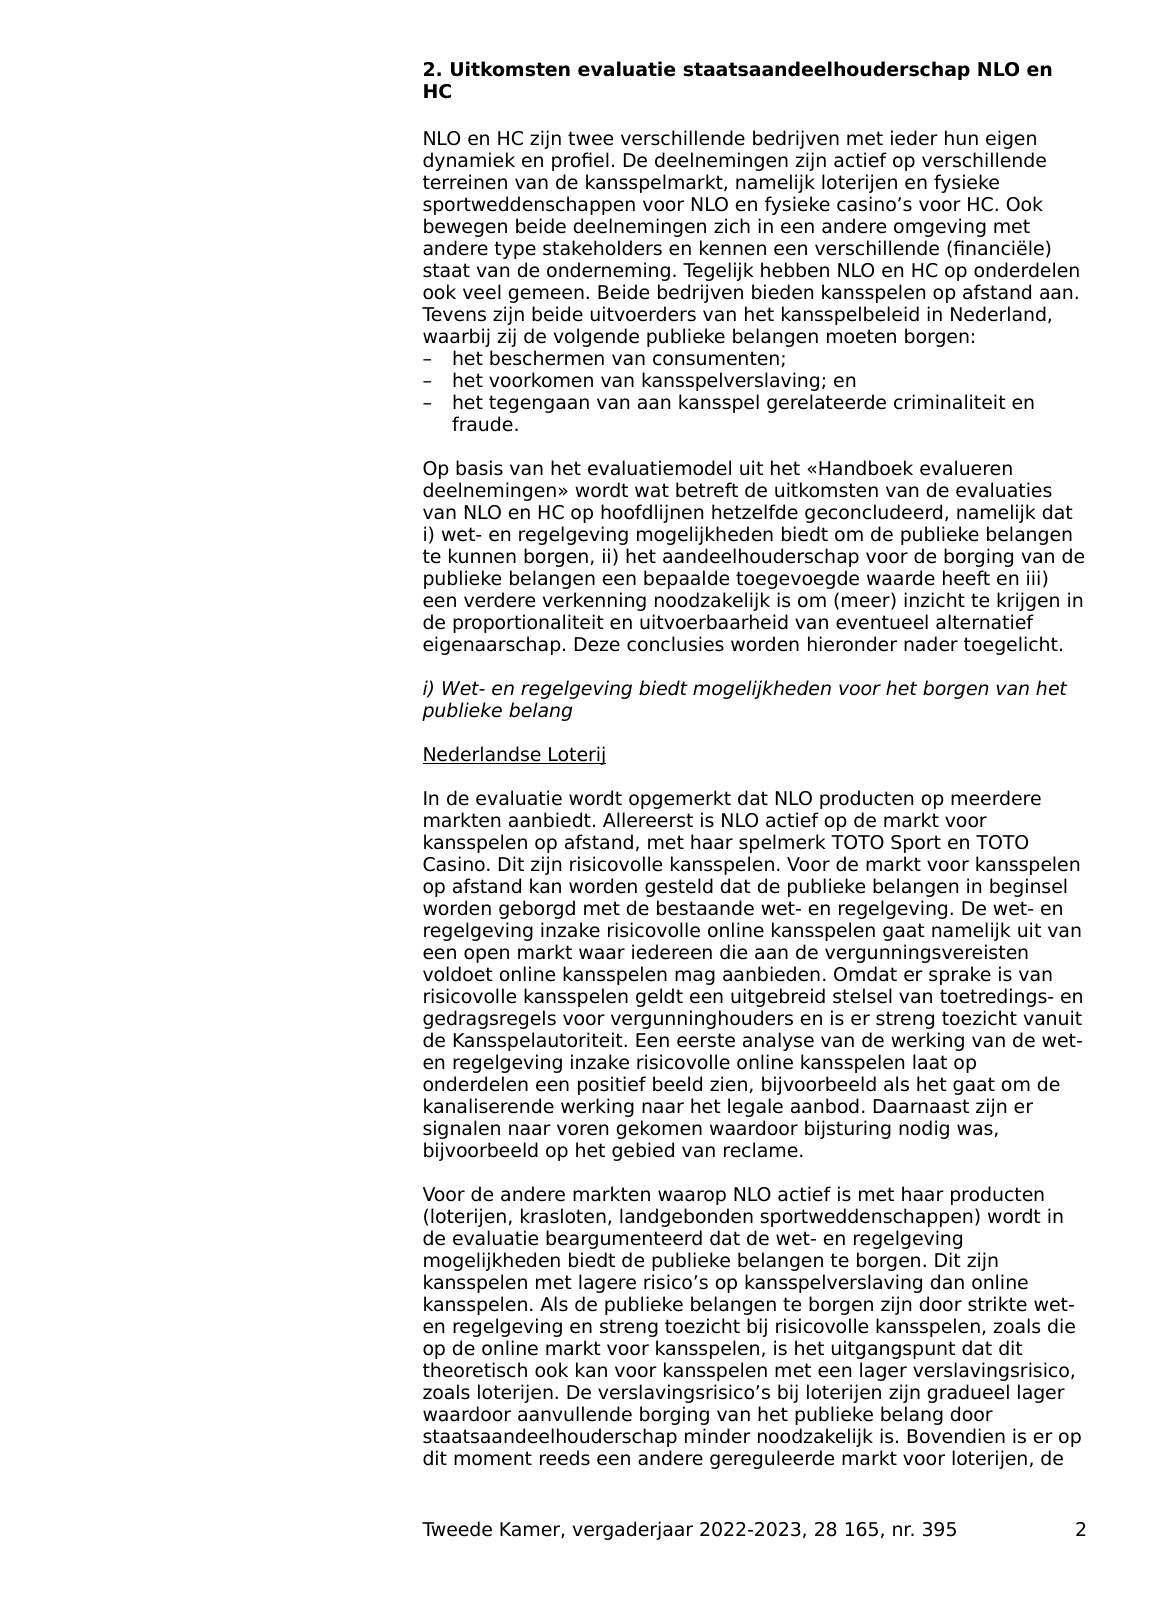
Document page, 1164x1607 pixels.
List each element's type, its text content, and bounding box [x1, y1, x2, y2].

text NLO en HC zijn twee verschillende bedrijven met ieder hun eigen dynamiek en profiel. De deelnemingen zijn actief op verschillende terreinen van de kansspelmarkt, namelijk loterijen en fysieke sportweddenschappen voor NLO en fysieke casino’s voor HC. Ook bewegen beide deelnemingen zich in een andere omgeving met andere type stakeholders en kennen een verschillende (financiële) staat van de onderneming. Tegelijk hebben NLO en HC op onderdelen ook veel gemeen. Beide bedrijven bieden kansspelen op afstand aan. Tevens zijn beide uitvoerders van het kansspelbeleid in Nederland, waarbij zij de volgende publieke belangen moeten borgen: [422, 128, 1087, 348]
text – het tegengaan van aan kansspel gerelateerde criminaliteit en fraude. [422, 392, 1087, 436]
text Voor de andere markten waarop NLO actief is met haar producten (loterijen, krasloten, landgebonden sportweddenschappen) wordt in de evaluatie beargumenteerd dat de wet- en regelgeving mogelijkheden biedt de publieke belangen te borgen. Dit zijn kansspelen met lagere risico’s op kansspelverslaving dan online kansspelen. Als de publieke belangen te borgen zijn door strikte wet- en regelgeving en streng toezicht bij risicovolle kansspelen, zoals die op de online markt voor kansspelen, is het uitgangspunt dat dit theoretisch ook kan voor kansspelen met een lager verslavingsrisico, zoals loterijen. De verslavingsrisico’s bij loterijen zijn gradueel lager waardoor aanvullende borging van het publieke belang door staatsaandeelhouderschap minder noodzakelijk is. Bovendien is er op dit moment reeds een andere gereguleerde markt voor loterijen, de [422, 1184, 1087, 1470]
text Op basis van het evaluatiemodel uit het «Handboek evalueren deelnemingen» wordt wat betreft de uitkomsten van de evaluaties van NLO en HC op hoofdlijnen hetzelfde geconcludeerd, namelijk dat i) wet- en regelgeving mogelijkheden biedt om de publieke belangen te kunnen borgen, ii) het aandeelhouderschap voor de borging van de publieke belangen een bepaalde toegevoegde waarde heeft en iii) een verdere verkenning noodzakelijk is om (meer) inzicht te krijgen in de proportionaliteit en uitvoerbaarheid van eventueel alternatief eigenaarschap. Deze conclusies worden hieronder nader toegelicht. [422, 458, 1087, 656]
text – het voorkomen van kansspelverslaving; en [422, 370, 1087, 392]
text – het beschermen van consumenten; [422, 348, 1087, 370]
text In de evaluatie wordt opgemerkt dat NLO producten op meerdere markten aanbiedt. Allereerst is NLO actief op de markt voor kansspelen op afstand, met haar spelmerk TOTO Sport en TOTO Casino. Dit zijn risicovolle kansspelen. Voor de markt voor kansspelen op afstand kan worden gesteld dat de publieke belangen in beginsel worden geborgd met de bestaande wet- en regelgeving. De wet- en regelgeving inzake risicovolle online kansspelen gaat namelijk uit van een open markt waar iedereen die aan de vergunningsvereisten voldoet online kansspelen mag aanbieden. Omdat er sprake is van risicovolle kansspelen geldt een uitgebreid stelsel van toetredings- en gedragsregels voor vergunninghouders en is er streng toezicht vanuit de Kansspelautoriteit. Een eerste analyse van de werking van de wet- en regelgeving inzake risicovolle online kansspelen laat op onderdelen een positief beeld zien, bijvoorbeeld als het gaat om de kanaliserende werking naar het legale aanbod. Daarnaast zijn er signalen naar voren gekomen waardoor bijsturing nodig was, bijvoorbeeld op het gebied van reclame. [422, 788, 1087, 1162]
subtitle 2. Uitkomsten evaluatie staatsaandeelhouderschap NLO en HC [422, 59, 1087, 103]
subtitle i) Wet- en regelgeving biedt mogelijkheden voor het borgen van het publieke belang [422, 678, 1087, 722]
subtitle Nederlandse Loterij [422, 744, 1087, 766]
